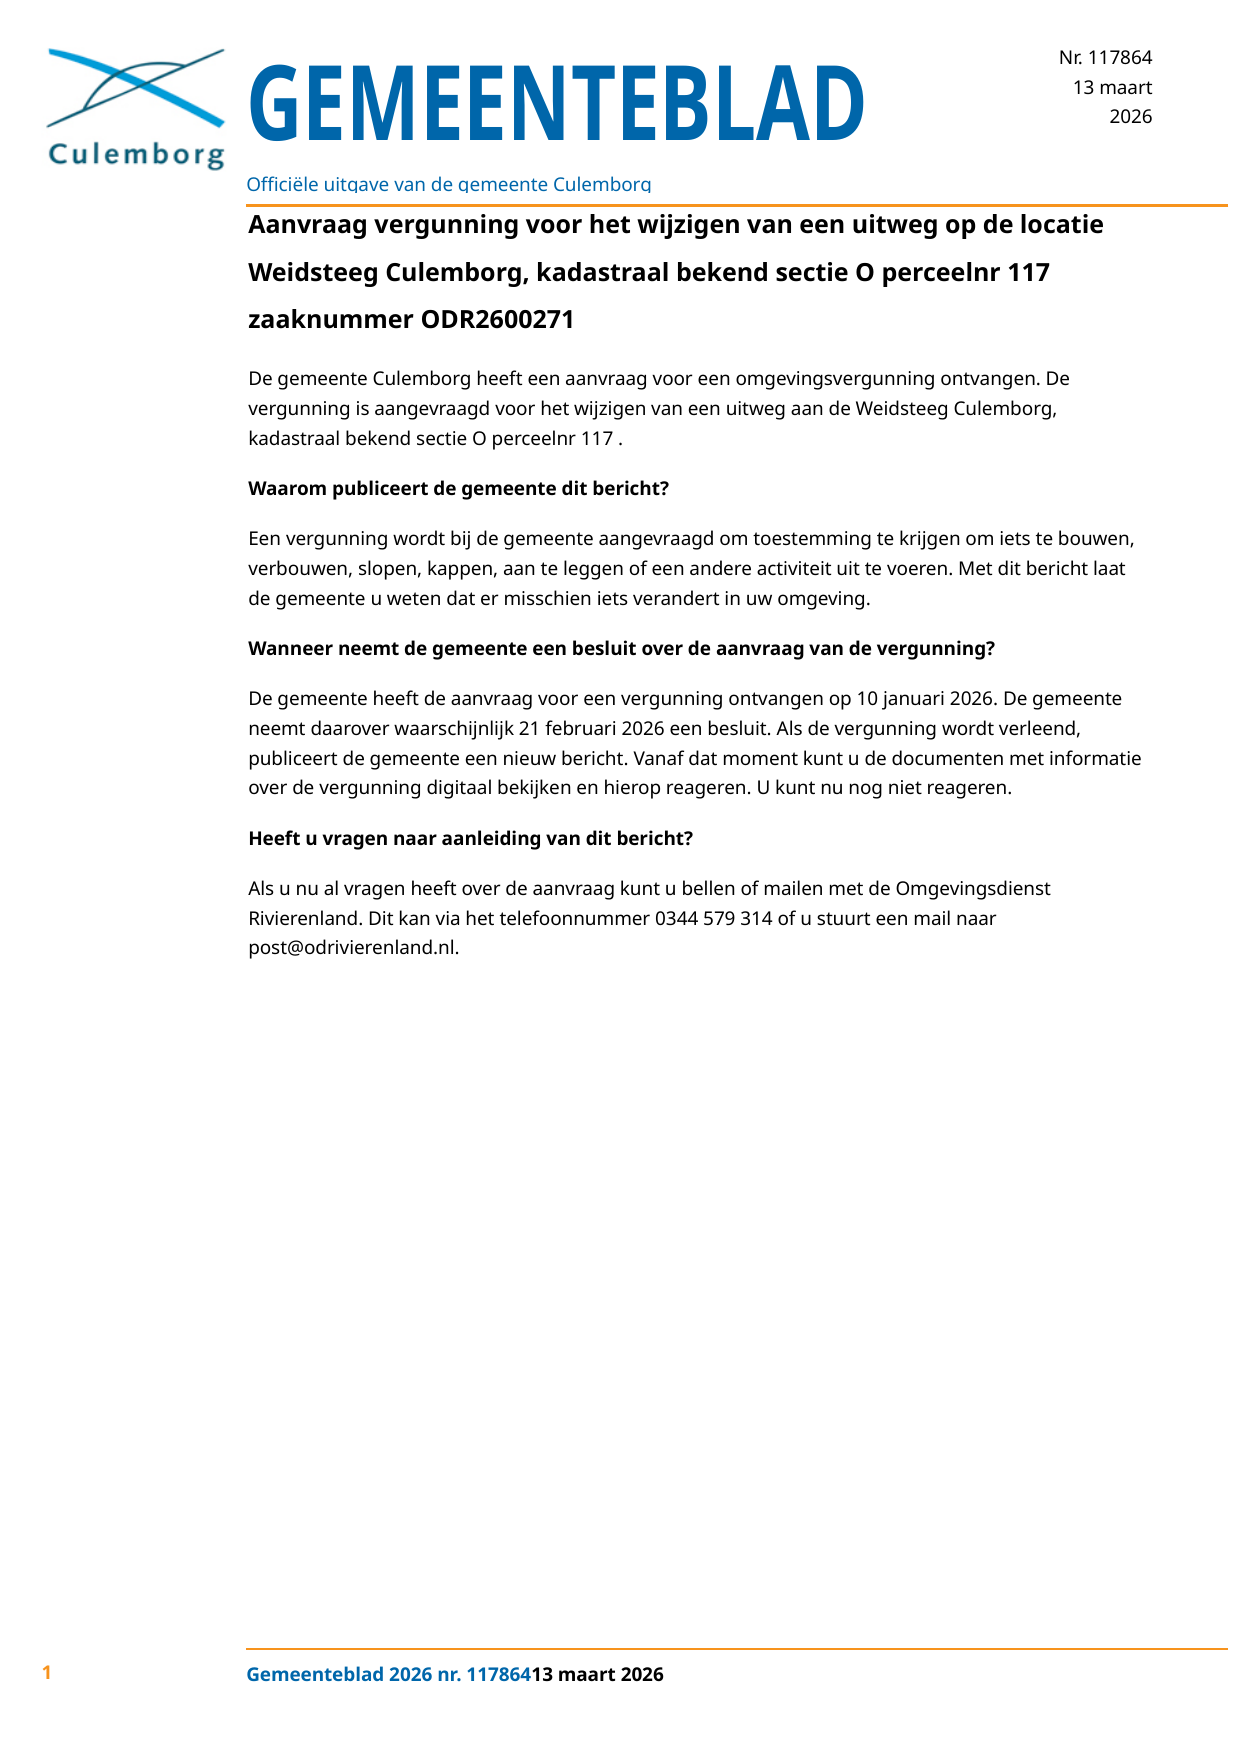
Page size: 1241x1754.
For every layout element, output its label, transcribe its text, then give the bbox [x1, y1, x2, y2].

text Aanvraag vergunning voor het wijzigen van een uitweg op de locatie Weidsteeg Culemborg, kadastraal bekend sectie O perceelnr 117 zaaknummer ODR2600271 [248, 207, 1152, 336]
text De gemeente heeft de aanvraag voor een vergunning ontvangen op 10 januari 2026. De gemeente neemt daarover waarschijnlijk 21 februari 2026 een besluit. Als de vergunning wordt verleend, publiceert de gemeente een nieuw bericht. Vanaf dat moment kunt u de documenten met informatie over de vergunning digitaal bekijken en hierop reageren. U kunt nu nog niet reageren. [248, 686, 1152, 800]
text Als u nu al vragen heeft over de aanvraag kunt u bellen of mailen met de Omgevingsdienst Rivierenland. Dit kan via het telefoonnummer 0344 579 314 of u stuurt een mail naar post@odrivierenland.nl. [248, 875, 1152, 960]
text Een vergunning wordt bij de gemeente aangevraagd om toestemming te krijgen om iets te bouwen, verbouwen, slopen, kappen, aan te leggen of een andere activiteit uit te voeren. Met dit bericht laat de gemeente u weten dat er misschien iets verandert in uw omgeving. [248, 526, 1152, 610]
picture [41, 47, 231, 172]
text Waarom publiceert de gemeente dit bericht? [248, 475, 1152, 501]
text Heeft u vragen naar aanleiding van dit bericht? [248, 825, 1152, 850]
text De gemeente Culemborg heeft een aanvraag voor een omgevingsvergunning ontvangen. De vergunning is aangevraagd voor het wijzigen van een uitweg aan de Weidsteeg Culemborg, kadastraal bekend sectie O perceelnr 117 . [248, 366, 1152, 450]
text Wanneer neemt de gemeente een besluit over de aanvraag van de vergunning? [248, 635, 1152, 661]
